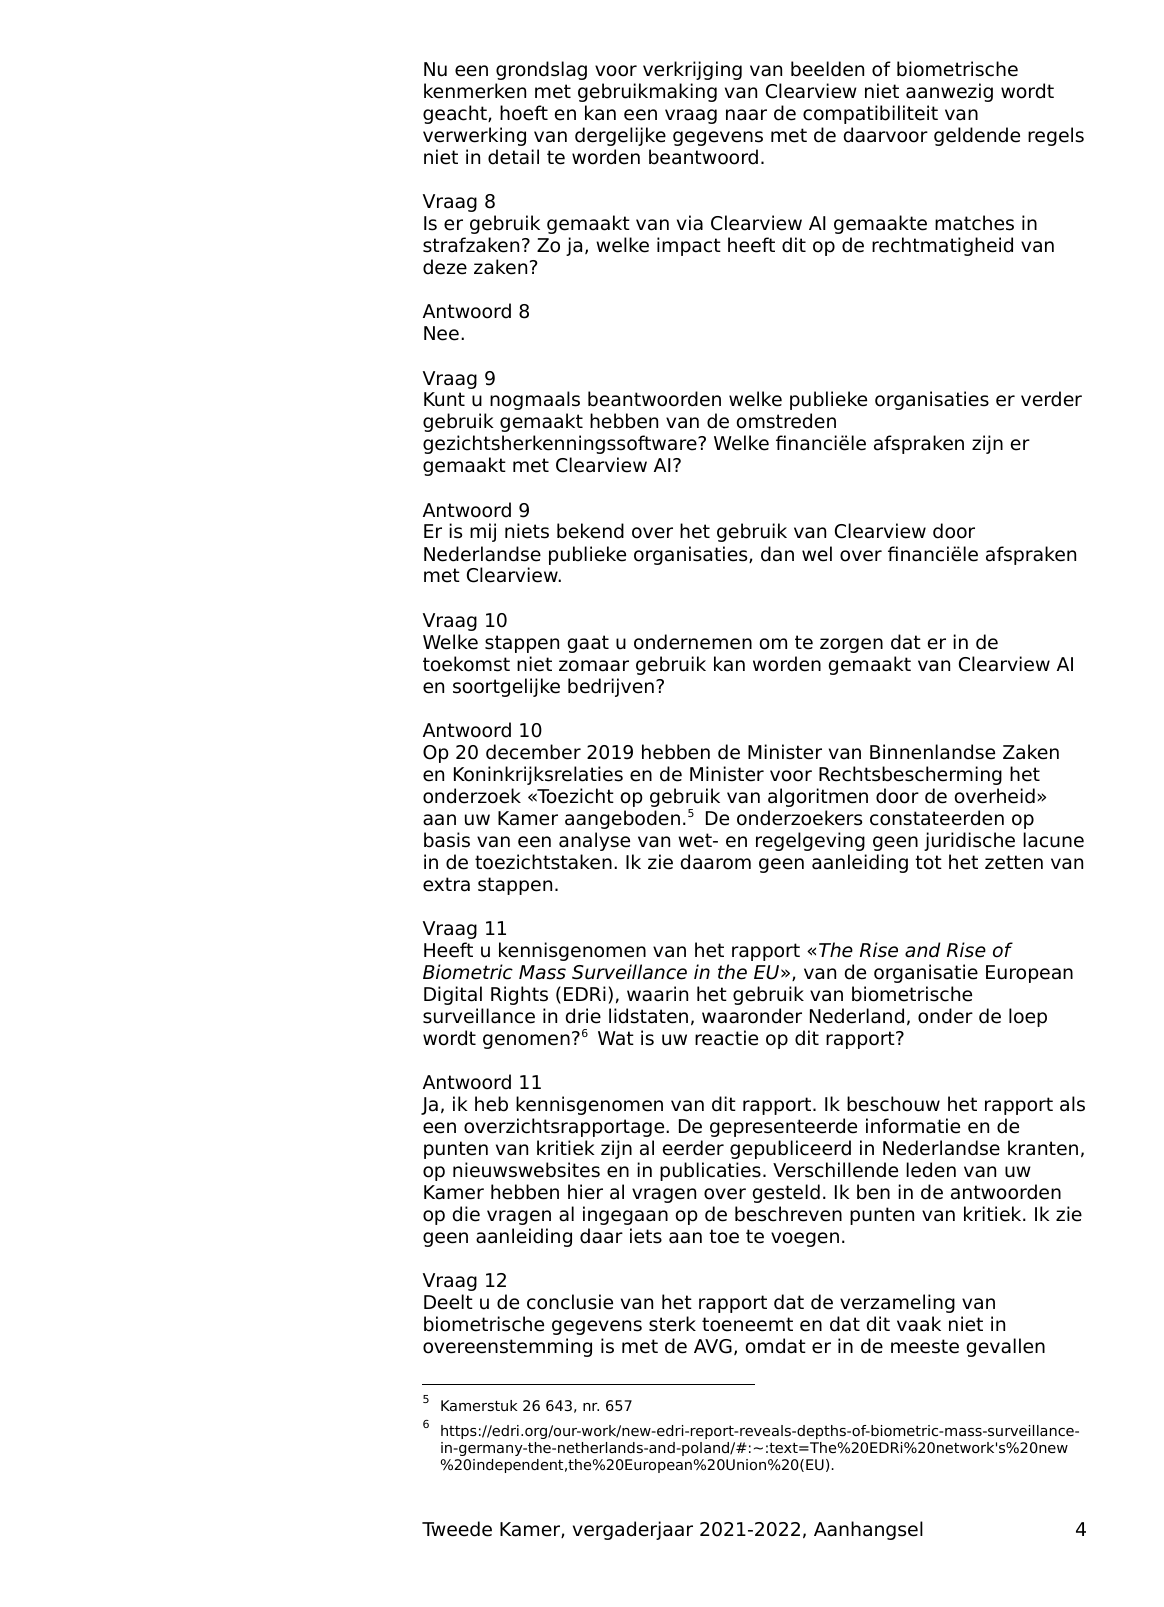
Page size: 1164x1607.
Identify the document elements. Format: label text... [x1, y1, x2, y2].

text Nu een grondslag voor verkrijging van beelden of biometrische kenmerken met gebruikmaking van Clearview niet aanwezig wordt geacht, hoeft en kan een vraag naar de compatibiliteit van verwerking van dergelijke gegevens met de daarvoor geldende regels niet in detail te worden beantwoord. [422, 59, 1087, 169]
text Vraag 9 [422, 367, 1087, 389]
text Nee. [422, 323, 1087, 345]
text Antwoord 10 [422, 720, 1087, 742]
text Deelt u de conclusie van het rapport dat de verzameling van biometrische gegevens sterk toeneemt en dat dit vaak niet in overeenstemming is met de AVG, omdat er in de meeste gevallen [422, 1292, 1087, 1358]
text Vraag 10 [422, 609, 1087, 632]
text Vraag 12 [422, 1270, 1087, 1292]
text Is er gebruik gemaakt van via Clearview AI gemaakte matches in strafzaken? Zo ja, welke impact heeft dit op de rechtmatigheid van deze zaken? [422, 213, 1087, 279]
text Antwoord 11 [422, 1072, 1087, 1094]
text Vraag 11 [422, 918, 1087, 940]
text Vraag 8 [422, 191, 1087, 213]
text Ja, ik heb kennisgenomen van dit rapport. Ik beschouw het rapport als een overzichtsrapportage. De gepresenteerde informatie en de punten van kritiek zijn al eerder gepubliceerd in Nederlandse kranten, op nieuwswebsites en in publicaties. Verschillende leden van uw Kamer hebben hier al vragen over gesteld. Ik ben in de antwoorden op die vragen al ingegaan op de beschreven punten van kritiek. Ik zie geen aanleiding daar iets aan toe te voegen. [422, 1094, 1087, 1248]
text Op 20 december 2019 hebben de Minister van Binnenlandse Zaken en Koninkrijksrelaties en de Minister voor Rechtsbescherming het onderzoek «Toezicht op gebruik van algoritmen door de overheid» aan uw Kamer aangeboden. De onderzoekers constateerden op basis van een analyse van wet- en regelgeving geen juridische lacune in de toezichtstaken. Ik zie daarom geen aanleiding tot het zetten van extra stappen. [422, 742, 1087, 896]
text Antwoord 8 [422, 301, 1087, 323]
text Kamerstuk 26 643, nr. 657 [422, 1393, 1087, 1416]
text Heeft u kennisgenomen van het rapport «The Rise and Rise of Biometric Mass Surveillance in the EU», van de organisatie European Digital Rights (EDRi), waarin het gebruik van biometrische surveillance in drie lidstaten, waaronder Nederland, onder de loep wordt genomen? Wat is uw reactie op dit rapport? [422, 940, 1087, 1049]
text Er is mij niets bekend over het gebruik van Clearview door Nederlandse publieke organisaties, dan wel over financiële afspraken met Clearview. [422, 521, 1087, 587]
text Welke stappen gaat u ondernemen om te zorgen dat er in de toekomst niet zomaar gebruik kan worden gemaakt van Clearview AI en soortgelijke bedrijven? [422, 632, 1087, 697]
text Antwoord 9 [422, 499, 1087, 521]
text https://edri.org/our-work/new-edri-report-reveals-depths-of-biometric-mass-surveillance-in-germany-the-netherlands-and-poland/#:~:text=The%20EDRi%20network's%20new%20independent,the%20European%20Union%20(EU). [422, 1418, 1087, 1474]
text Kunt u nogmaals beantwoorden welke publieke organisaties er verder gebruik gemaakt hebben van de omstreden gezichtsherkenningssoftware? Welke financiële afspraken zijn er gemaakt met Clearview AI? [422, 389, 1087, 477]
